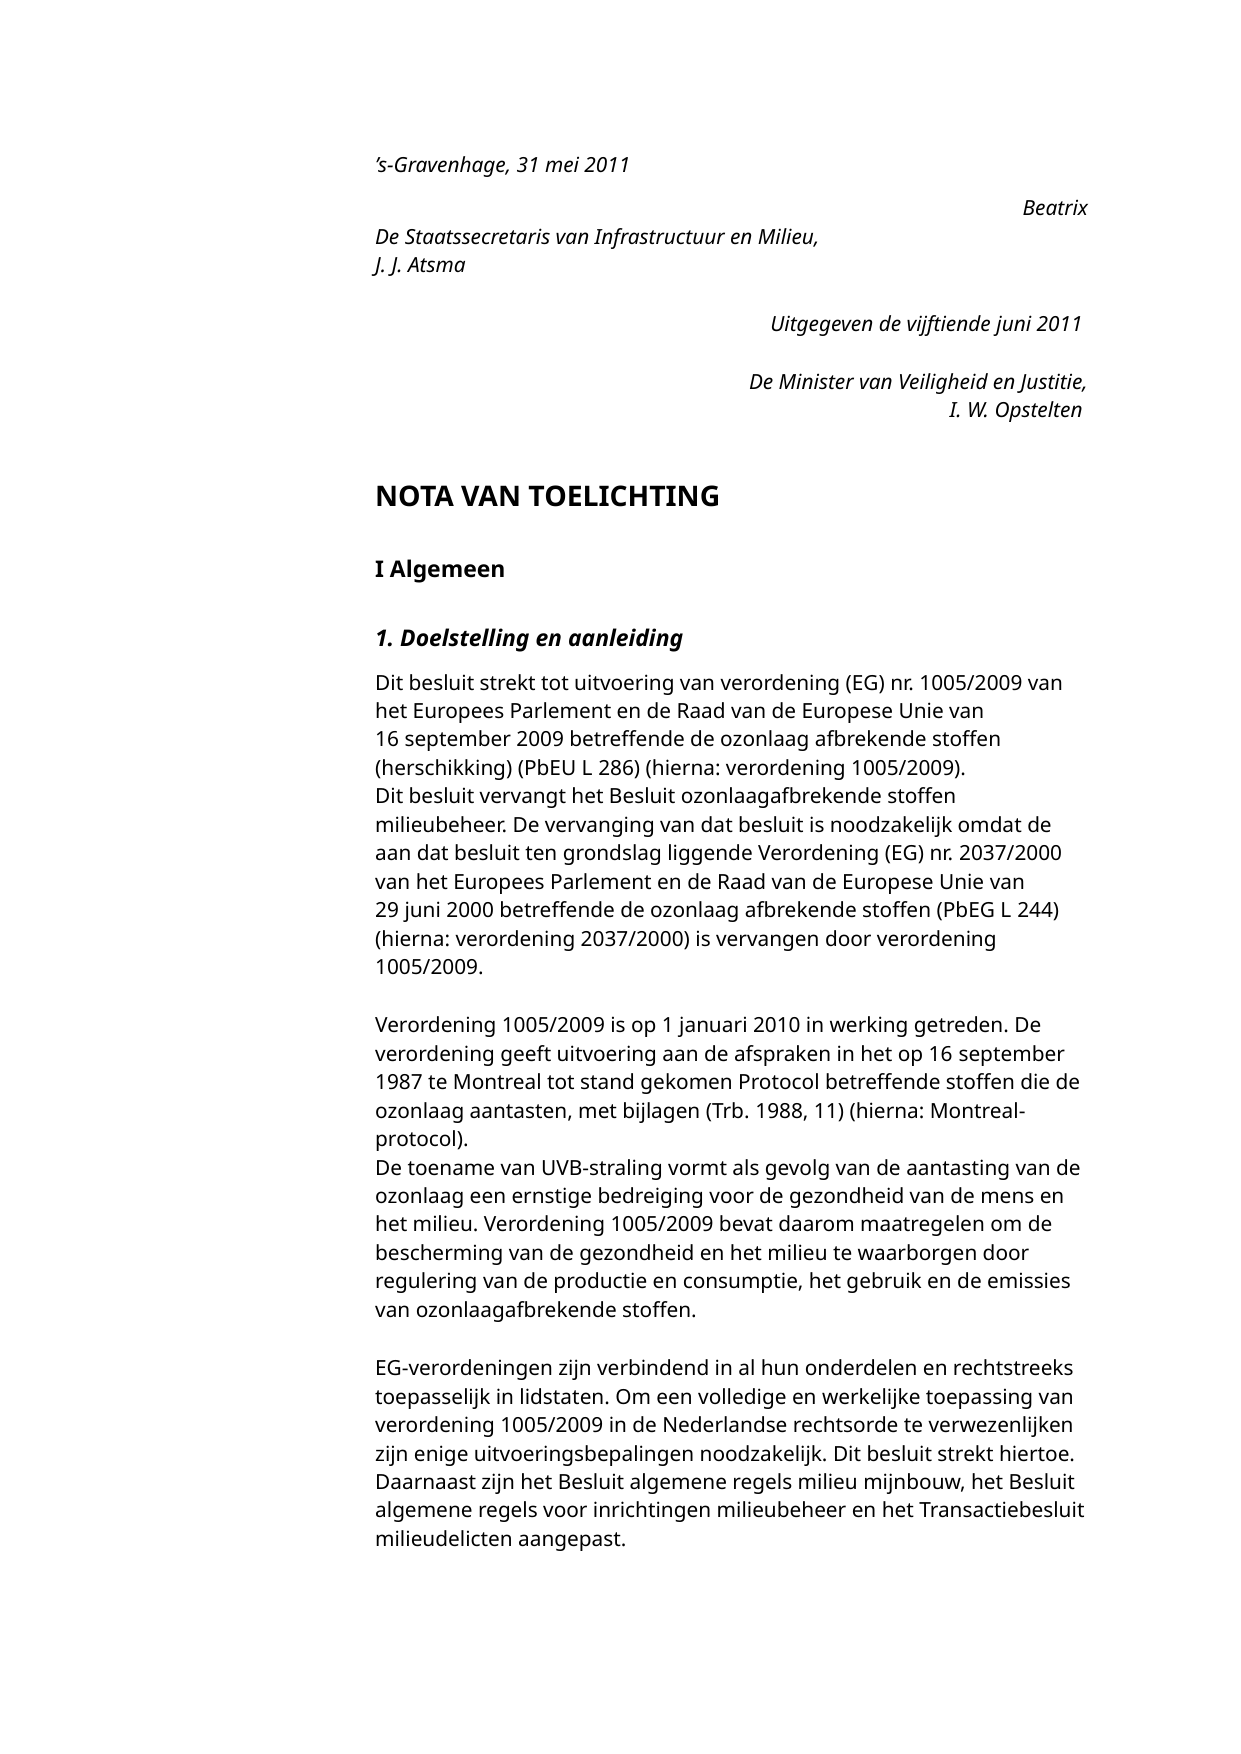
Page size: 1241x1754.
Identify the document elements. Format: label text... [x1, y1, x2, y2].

text De Staatssecretaris van Infrastructuur en Milieu, [375, 222, 1090, 250]
subtitle 1. Doelstelling en aanleiding [375, 621, 1090, 653]
text EG-verordeningen zijn verbindend in al hun onderdelen en rechtstreeks toepasselijk in lidstaten. Om een volledige en werkelijke toepassing van verordening 1005/2009 in de Nederlandse rechtsorde te verwezenlijken zijn enige uitvoeringsbepalingen noodzakelijk. Dit besluit strekt hiertoe. Daarnaast zijn het Besluit algemene regels milieu mijnbouw, het Besluit algemene regels voor inrichtingen milieubeheer en het Transactiebesluit milieudelicten aangepast. [375, 1353, 1090, 1552]
text Dit besluit strekt tot uitvoering van verordening (EG) nr. 1005/2009 van het Europees Parlement en de Raad van de Europese Unie van 16 september 2009 betreffende de ozonlaag afbrekende stoffen (herschikking) (PbEU L 286) (hierna: verordening 1005/2009). [375, 668, 1090, 781]
subtitle I Algemeen [375, 553, 1090, 584]
text Uitgegeven de vijftiende juni 2011 [375, 309, 1090, 337]
text De toename van UVB-straling vormt als gevolg van de aantasting van de ozonlaag een ernstige bedreiging voor de gezondheid van de mens en het milieu. Verordening 1005/2009 bevat daarom maatregelen om de bescherming van de gezondheid en het milieu te waarborgen door regulering van de productie en consumptie, het gebruik en de emissies van ozonlaagafbrekende stoffen. [375, 1153, 1090, 1323]
text Beatrix [375, 193, 1090, 222]
text ’s-Gravenhage, 31 mei 2011 [375, 150, 1090, 178]
text Dit besluit vervangt het Besluit ozonlaagafbrekende stoffen milieubeheer. De vervanging van dat besluit is noodzakelijk omdat de aan dat besluit ten grondslag liggende Verordening (EG) nr. 2037/2000 van het Europees Parlement en de Raad van de Europese Unie van 29 juni 2000 betreffende de ozonlaag afbrekende stoffen (PbEG L 244) (hierna: verordening 2037/2000) is vervangen door verordening 1005/2009. [375, 781, 1090, 981]
text I. W. Opstelten [375, 396, 1090, 424]
text De Minister van Veiligheid en Justitie, [375, 367, 1090, 396]
text J. J. Atsma [375, 250, 1090, 279]
text Verordening 1005/2009 is op 1 januari 2010 in werking getreden. De verordening geeft uitvoering aan de afspraken in het op 16 september 1987 te Montreal tot stand gekomen Protocol betreffende stoffen die de ozonlaag aantasten, met bijlagen (Trb. 1988, 11) (hierna: Montreal-protocol). [375, 1011, 1090, 1153]
subtitle NOTA VAN TOELICHTING [375, 477, 1090, 515]
